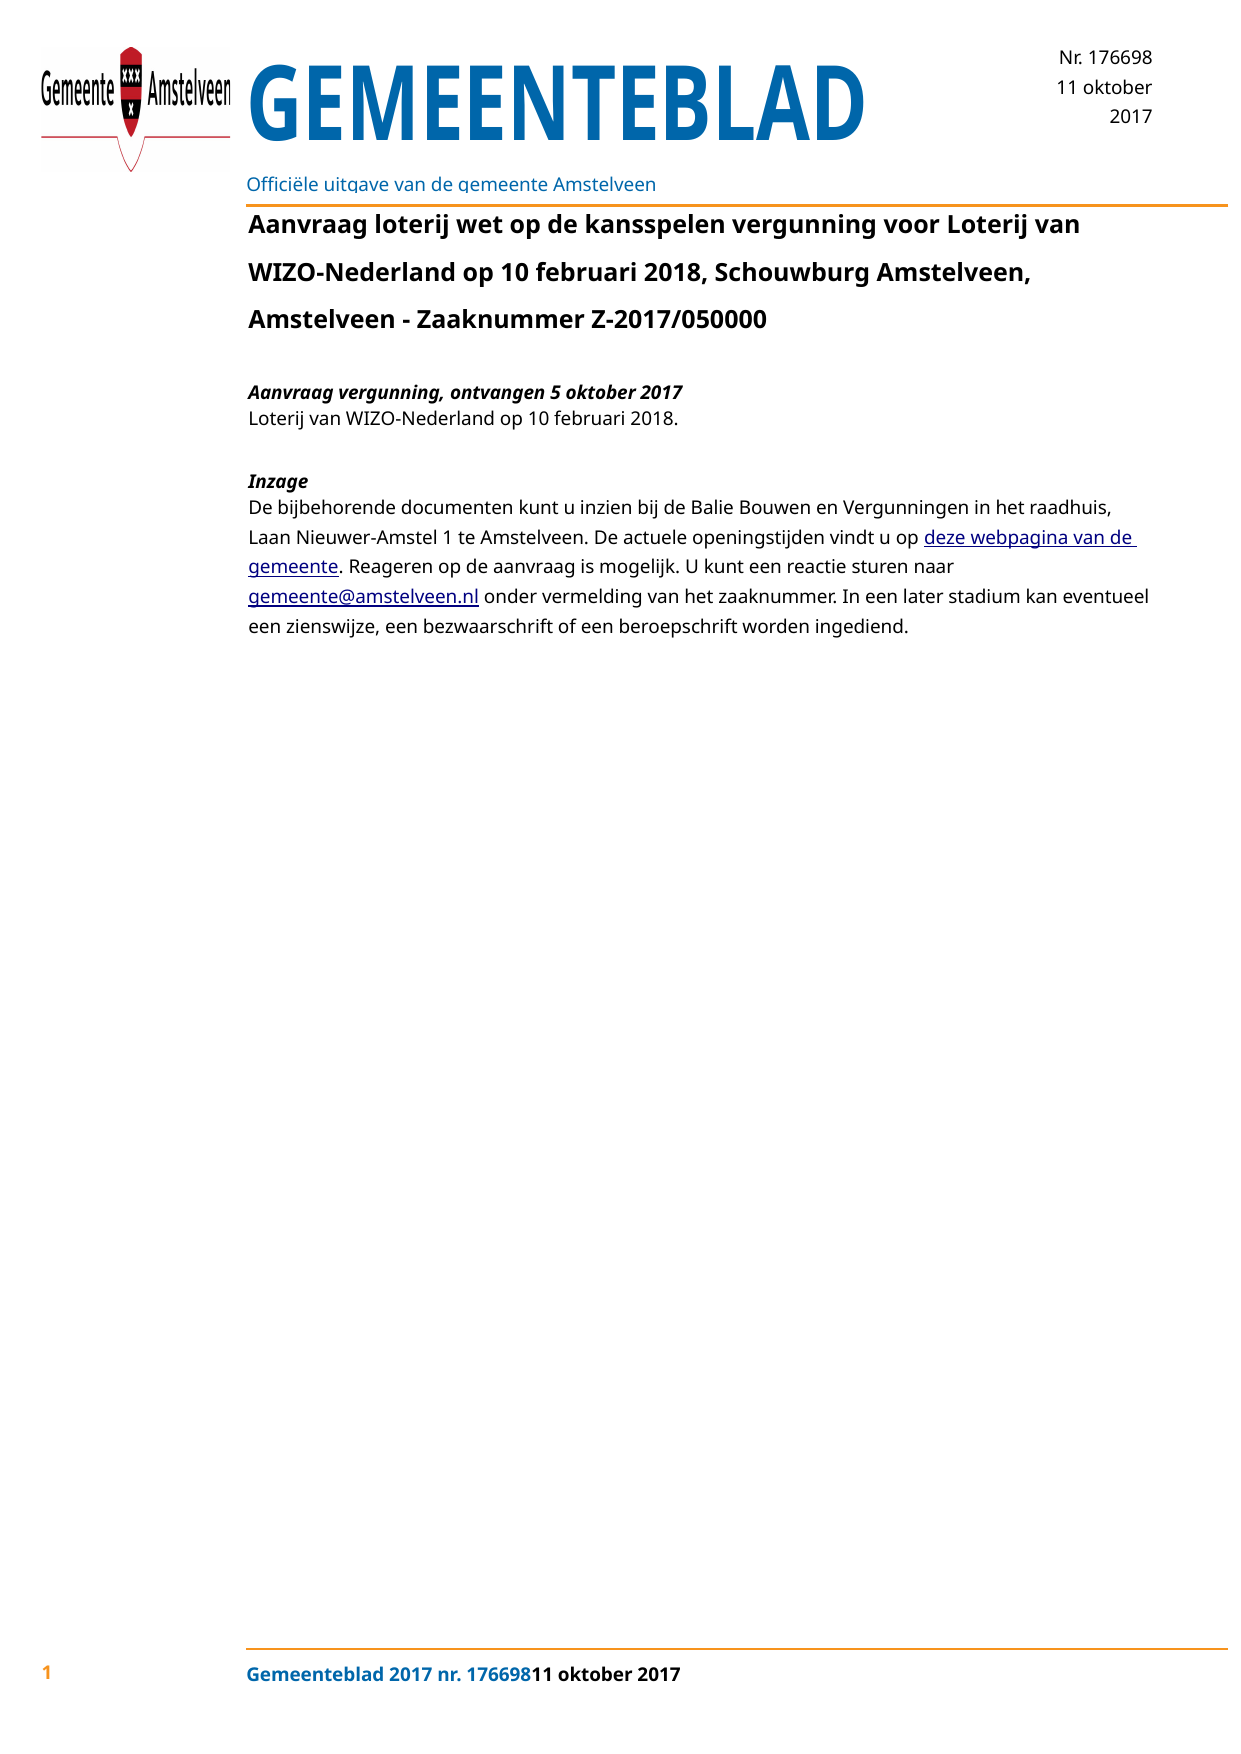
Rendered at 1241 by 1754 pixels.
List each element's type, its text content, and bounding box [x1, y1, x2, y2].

text Loterij van WIZO-Nederland op 10 februari 2018. [248, 405, 1152, 431]
text Inzage [248, 469, 1152, 494]
text Aanvraag loterij wet op de kansspelen vergunning voor Loterij van WIZO-Nederland op 10 februari 2018, Schouwburg Amstelveen, Amstelveen - Zaaknummer Z-2017/050000 [248, 207, 1152, 336]
text De bijbehorende documenten kunt u inzien bij de Balie Bouwen en Vergunningen in het raadhuis, Laan Nieuwer-Amstel 1 te Amstelveen. De actuele openingstijden vindt u op deze webpagina van de gemeente. Reageren op de aanvraag is mogelijk. U kunt een reactie sturen naar gemeente@amstelveen.nl onder vermelding van het zaaknummer. In een later stadium kan eventueel een zienswijze, een bezwaarschrift of een beroepschrift worden ingediend. [248, 494, 1152, 638]
text Aanvraag vergunning, ontvangen 5 oktober 2017 [248, 379, 1152, 405]
picture [41, 47, 231, 172]
